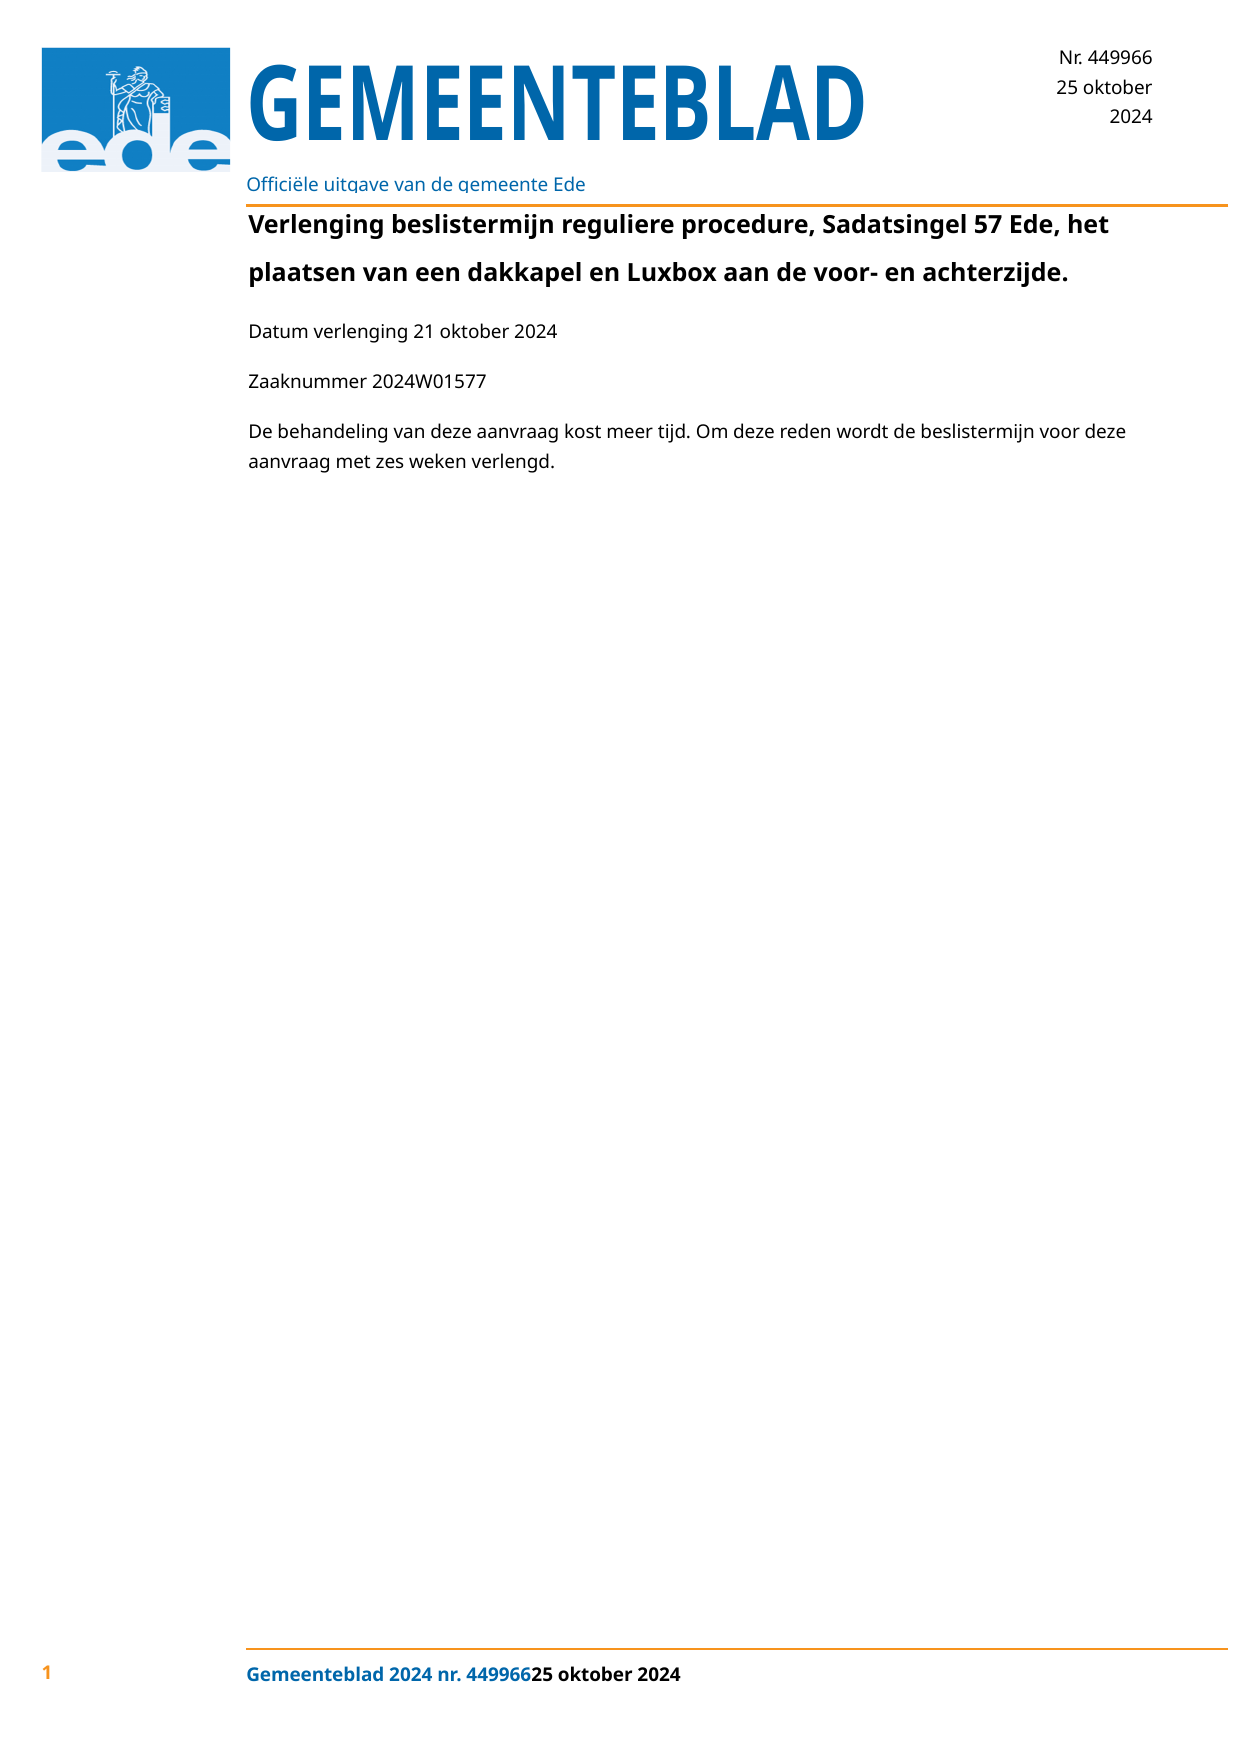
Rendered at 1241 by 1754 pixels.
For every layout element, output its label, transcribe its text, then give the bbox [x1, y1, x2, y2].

text Zaaknummer 2024W01577 [248, 368, 1152, 394]
picture [41, 47, 231, 172]
text Verlenging beslistermijn reguliere procedure, Sadatsingel 57 Ede, het plaatsen van een dakkapel en Luxbox aan de voor- en achterzijde. [248, 207, 1152, 288]
text Datum verlenging 21 oktober 2024 [248, 318, 1152, 344]
text De behandeling van deze aanvraag kost meer tijd. Om deze reden wordt de beslistermijn voor deze aanvraag met zes weken verlengd. [248, 419, 1152, 474]
